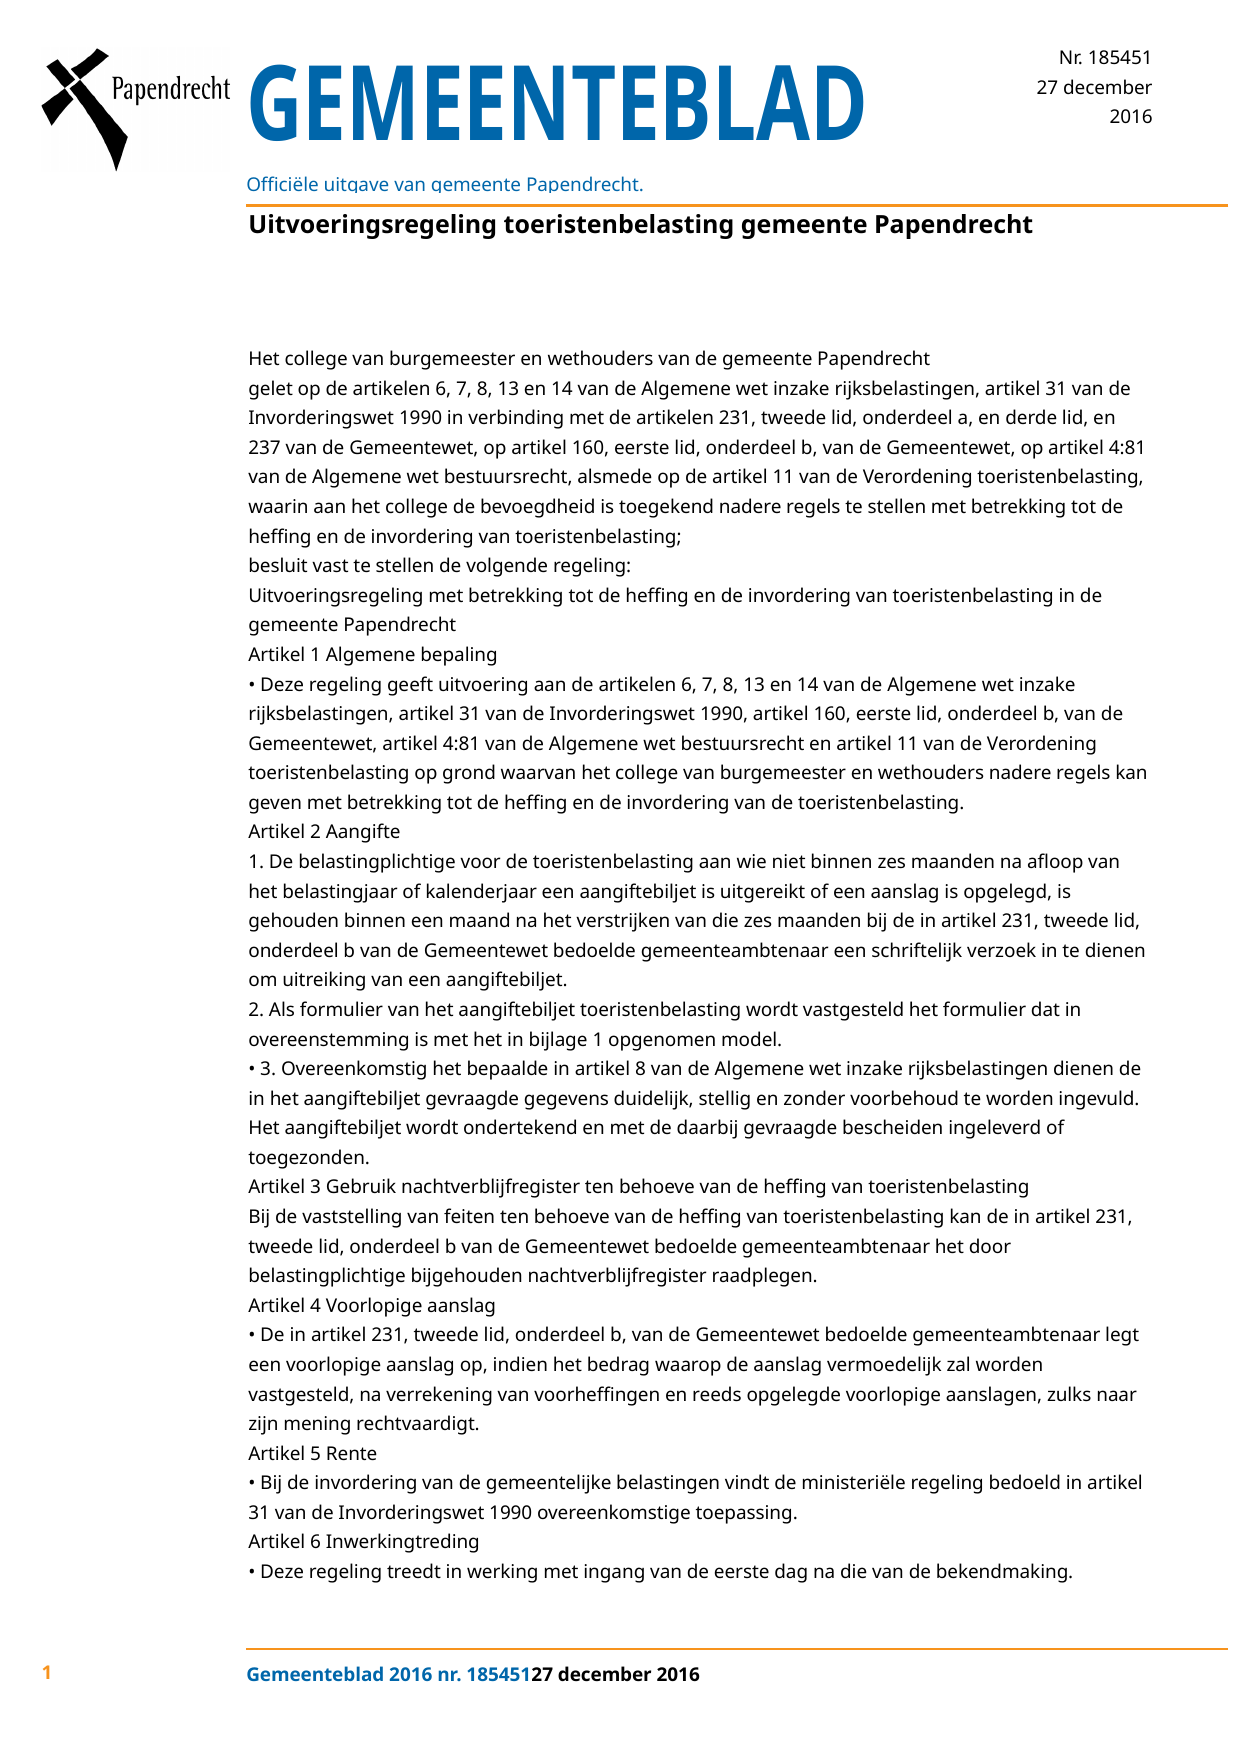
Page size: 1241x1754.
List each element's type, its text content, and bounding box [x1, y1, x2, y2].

text Artikel 4 Voorlopige aanslag [248, 1292, 1152, 1318]
text • Deze regeling geeft uitvoering aan de artikelen 6, 7, 8, 13 en 14 van de Algemene wet inzake rijksbelastingen, artikel 31 van de Invorderingswet 1990, artikel 160, eerste lid, onderdeel b, van de Gemeentewet, artikel 4:81 van de Algemene wet bestuursrecht en artikel 11 van de Verordening toeristenbelasting op grond waarvan het college van burgemeester en wethouders nadere regels kan geven met betrekking tot de heffing en de invordering van de toeristenbelasting. [248, 671, 1152, 815]
text gelet op de artikelen 6, 7, 8, 13 en 14 van de Algemene wet inzake rijksbelastingen, artikel 31 van de Invorderingswet 1990 in verbinding met de artikelen 231, tweede lid, onderdeel a, en derde lid, en 237 van de Gemeentewet, op artikel 160, eerste lid, onderdeel b, van de Gemeentewet, op artikel 4:81 van de Algemene wet bestuursrecht, alsmede op de artikel 11 van de Verordening toeristenbelasting, waarin aan het college de bevoegdheid is toegekend nadere regels te stellen met betrekking tot de heffing en de invordering van toeristenbelasting; [248, 375, 1152, 548]
text Artikel 5 Rente [248, 1440, 1152, 1466]
text • Deze regeling treedt in werking met ingang van de eerste dag na die van de bekendmaking. [248, 1558, 1152, 1584]
picture [41, 47, 231, 172]
text Uitvoeringsregeling met betrekking tot de heffing en de invordering van toeristenbelasting in de gemeente Papendrecht [248, 582, 1152, 637]
text Uitvoeringsregeling toeristenbelasting gemeente Papendrecht [248, 207, 1152, 241]
text Het college van burgemeester en wethouders van de gemeente Papendrecht [248, 345, 1152, 371]
text 2. Als formulier van het aangiftebiljet toeristenbelasting wordt vastgesteld het formulier dat in overeenstemming is met het in bijlage 1 opgenomen model. [248, 996, 1152, 1051]
text Artikel 2 Aangifte [248, 819, 1152, 844]
text 1. De belastingplichtige voor de toeristenbelasting aan wie niet binnen zes maanden na afloop van het belastingjaar of kalenderjaar een aangiftebiljet is uitgereikt of een aanslag is opgelegd, is gehouden binnen een maand na het verstrijken van die zes maanden bij de in artikel 231, tweede lid, onderdeel b van de Gemeentewet bedoelde gemeenteambtenaar een schriftelijk verzoek in te dienen om uitreiking van een aangiftebiljet. [248, 848, 1152, 992]
text Artikel 6 Inwerkingtreding [248, 1529, 1152, 1554]
text • 3. Overeenkomstig het bepaalde in artikel 8 van de Algemene wet inzake rijksbelastingen dienen de in het aangiftebiljet gevraagde gegevens duidelijk, stellig en zonder voorbehoud te worden ingevuld. Het aangiftebiljet wordt ondertekend en met de daarbij gevraagde bescheiden ingeleverd of toegezonden. [248, 1055, 1152, 1170]
text • De in artikel 231, tweede lid, onderdeel b, van de Gemeentewet bedoelde gemeenteambtenaar legt een voorlopige aanslag op, indien het bedrag waarop de aanslag vermoedelijk zal worden vastgesteld, na verrekening van voorheffingen en reeds opgelegde voorlopige aanslagen, zulks naar zijn mening rechtvaardigt. [248, 1322, 1152, 1436]
text Artikel 3 Gebruik nachtverblijfregister ten behoeve van de heffing van toeristenbelasting [248, 1174, 1152, 1199]
text • Bij de invordering van de gemeentelijke belastingen vindt de ministeriële regeling bedoeld in artikel 31 van de Invorderingswet 1990 overeenkomstige toepassing. [248, 1469, 1152, 1525]
text Artikel 1 Algemene bepaling [248, 641, 1152, 667]
text besluit vast te stellen de volgende regeling: [248, 552, 1152, 578]
text Bij de vaststelling van feiten ten behoeve van de heffing van toeristenbelasting kan de in artikel 231, tweede lid, onderdeel b van de Gemeentewet bedoelde gemeenteambtenaar het door belastingplichtige bijgehouden nachtverblijfregister raadplegen. [248, 1203, 1152, 1288]
